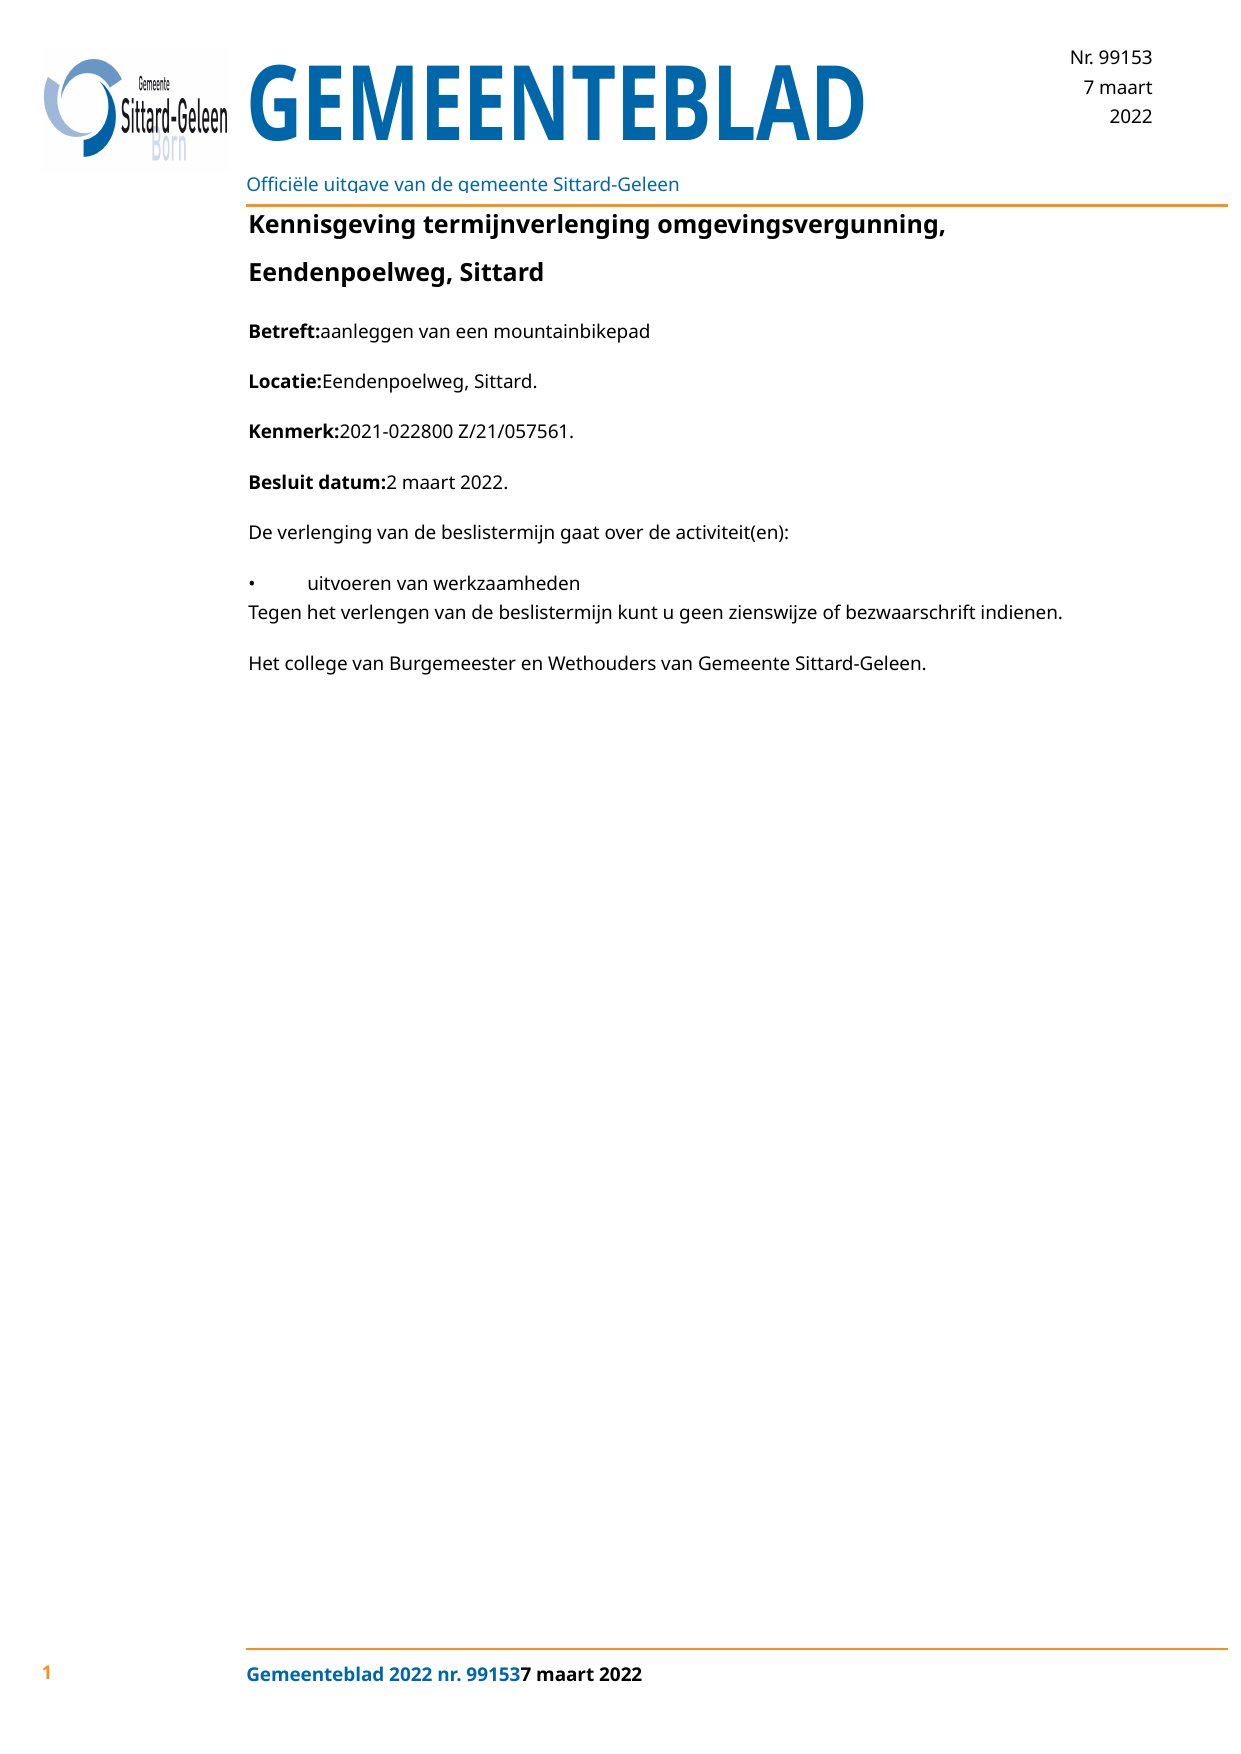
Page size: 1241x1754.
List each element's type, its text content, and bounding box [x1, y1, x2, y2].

list uitvoeren van werkzaamheden [248, 570, 1152, 596]
text Betreft:aanleggen van een mountainbikepad [248, 318, 1152, 344]
text Locatie:Eendenpoelweg, Sittard. [248, 368, 1152, 394]
text Het college van Burgemeester en Wethouders van Gemeente Sittard-Geleen. [248, 650, 1152, 676]
picture [41, 47, 231, 172]
text De verlenging van de beslistermijn gaat over de activiteit(en): [248, 519, 1152, 545]
text Besluit datum:2 maart 2022. [248, 469, 1152, 495]
text Kenmerk:2021-022800 Z/21/057561. [248, 419, 1152, 444]
text Tegen het verlengen van de beslistermijn kunt u geen zienswijze of bezwaarschrift indienen. [248, 599, 1152, 625]
text Kennisgeving termijnverlenging omgevingsvergunning, Eendenpoelweg, Sittard [248, 207, 1152, 288]
